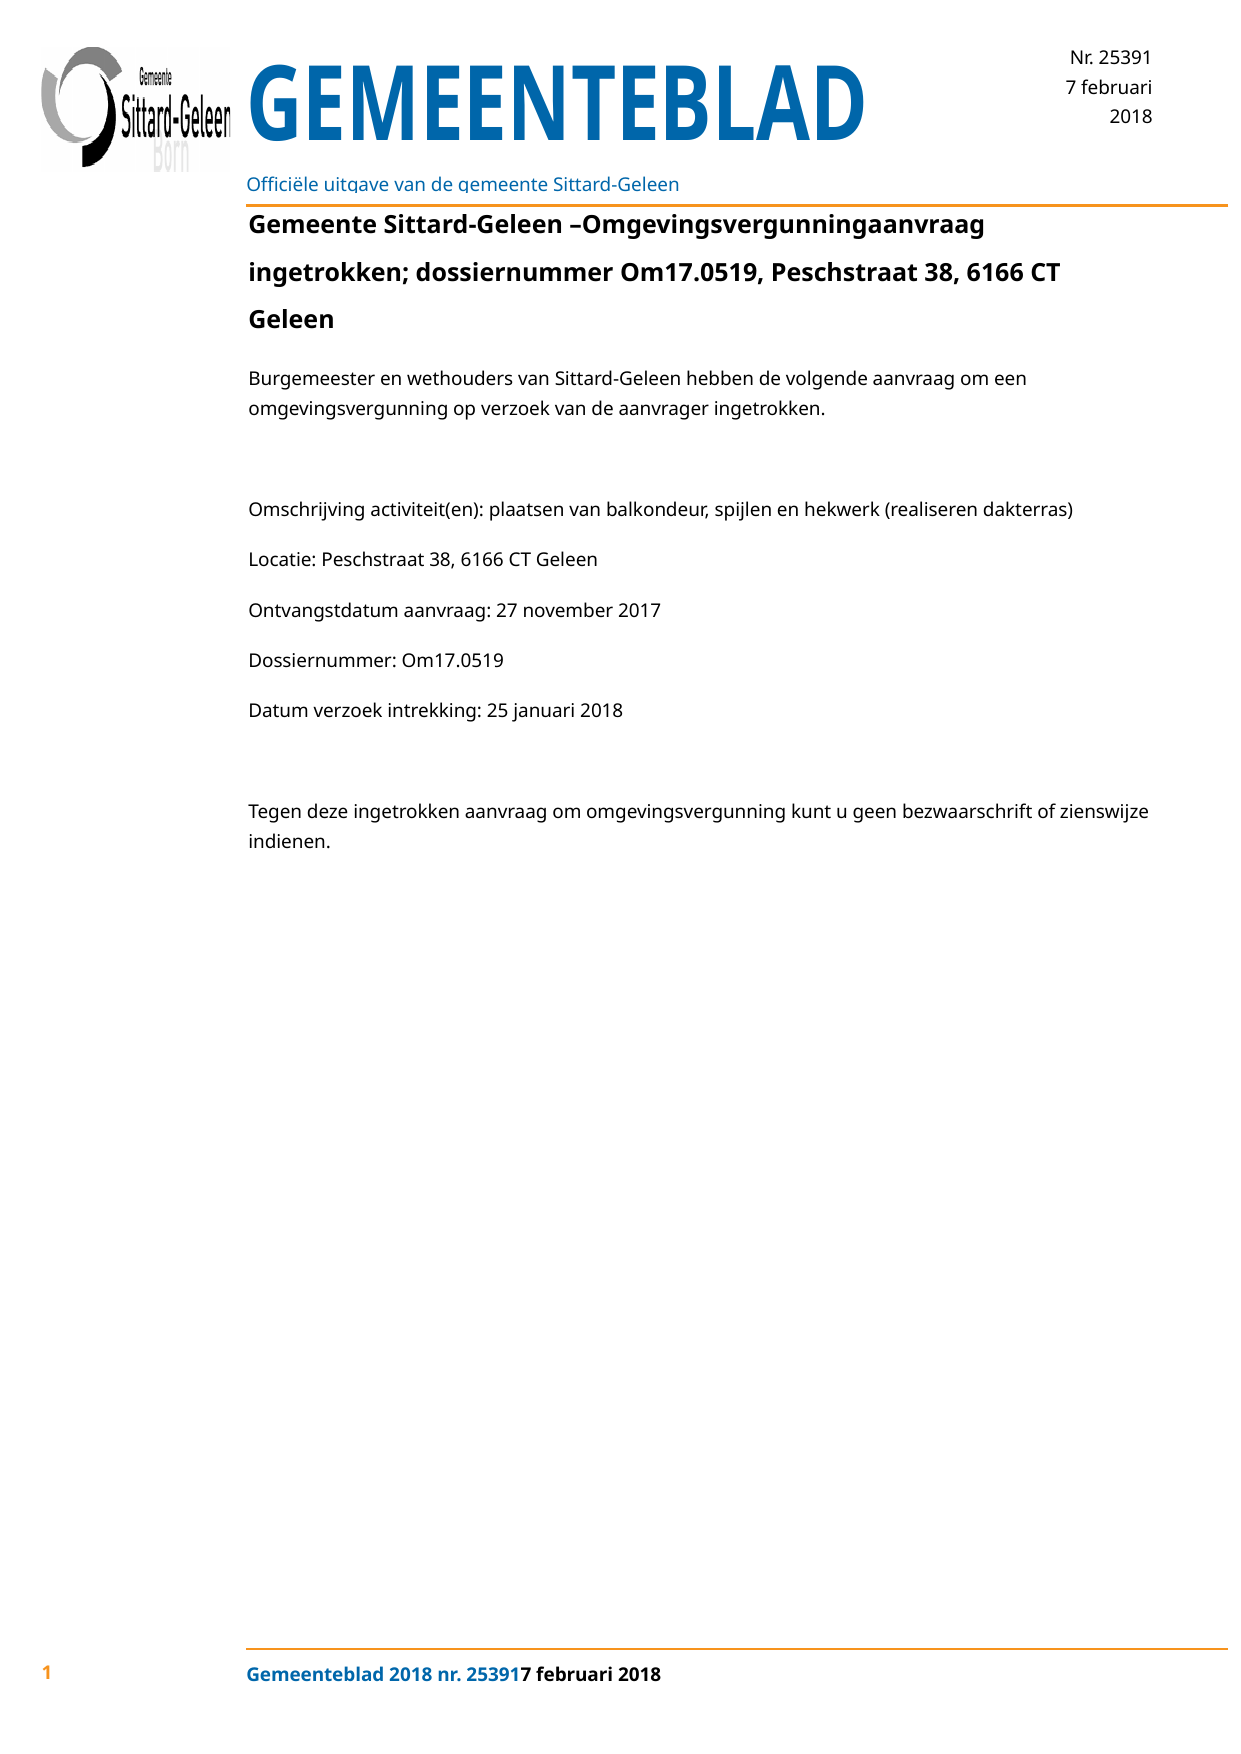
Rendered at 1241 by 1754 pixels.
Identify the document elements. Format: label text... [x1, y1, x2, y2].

picture [41, 47, 231, 172]
text Datum verzoek intrekking: 25 januari 2018 [248, 698, 1152, 723]
text Burgemeester en wethouders van Sittard-Geleen hebben de volgende aanvraag om een omgevingsvergunning op verzoek van de aanvrager ingetrokken. [248, 366, 1152, 421]
text Dossiernummer: Om17.0519 [248, 647, 1152, 673]
text Gemeente Sittard-Geleen –Omgevingsvergunningaanvraag ingetrokken; dossiernummer Om17.0519, Peschstraat 38, 6166 CT Geleen [248, 207, 1152, 336]
text Locatie: Peschstraat 38, 6166 CT Geleen [248, 546, 1152, 572]
text Omschrijving activiteit(en): plaatsen van balkondeur, spijlen en hekwerk (realiseren dakterras) [248, 496, 1152, 522]
text Ontvangstdatum aanvraag: 27 november 2017 [248, 597, 1152, 622]
text Tegen deze ingetrokken aanvraag om omgevingsvergunning kunt u geen bezwaarschrift of zienswijze indienen. [248, 798, 1152, 854]
